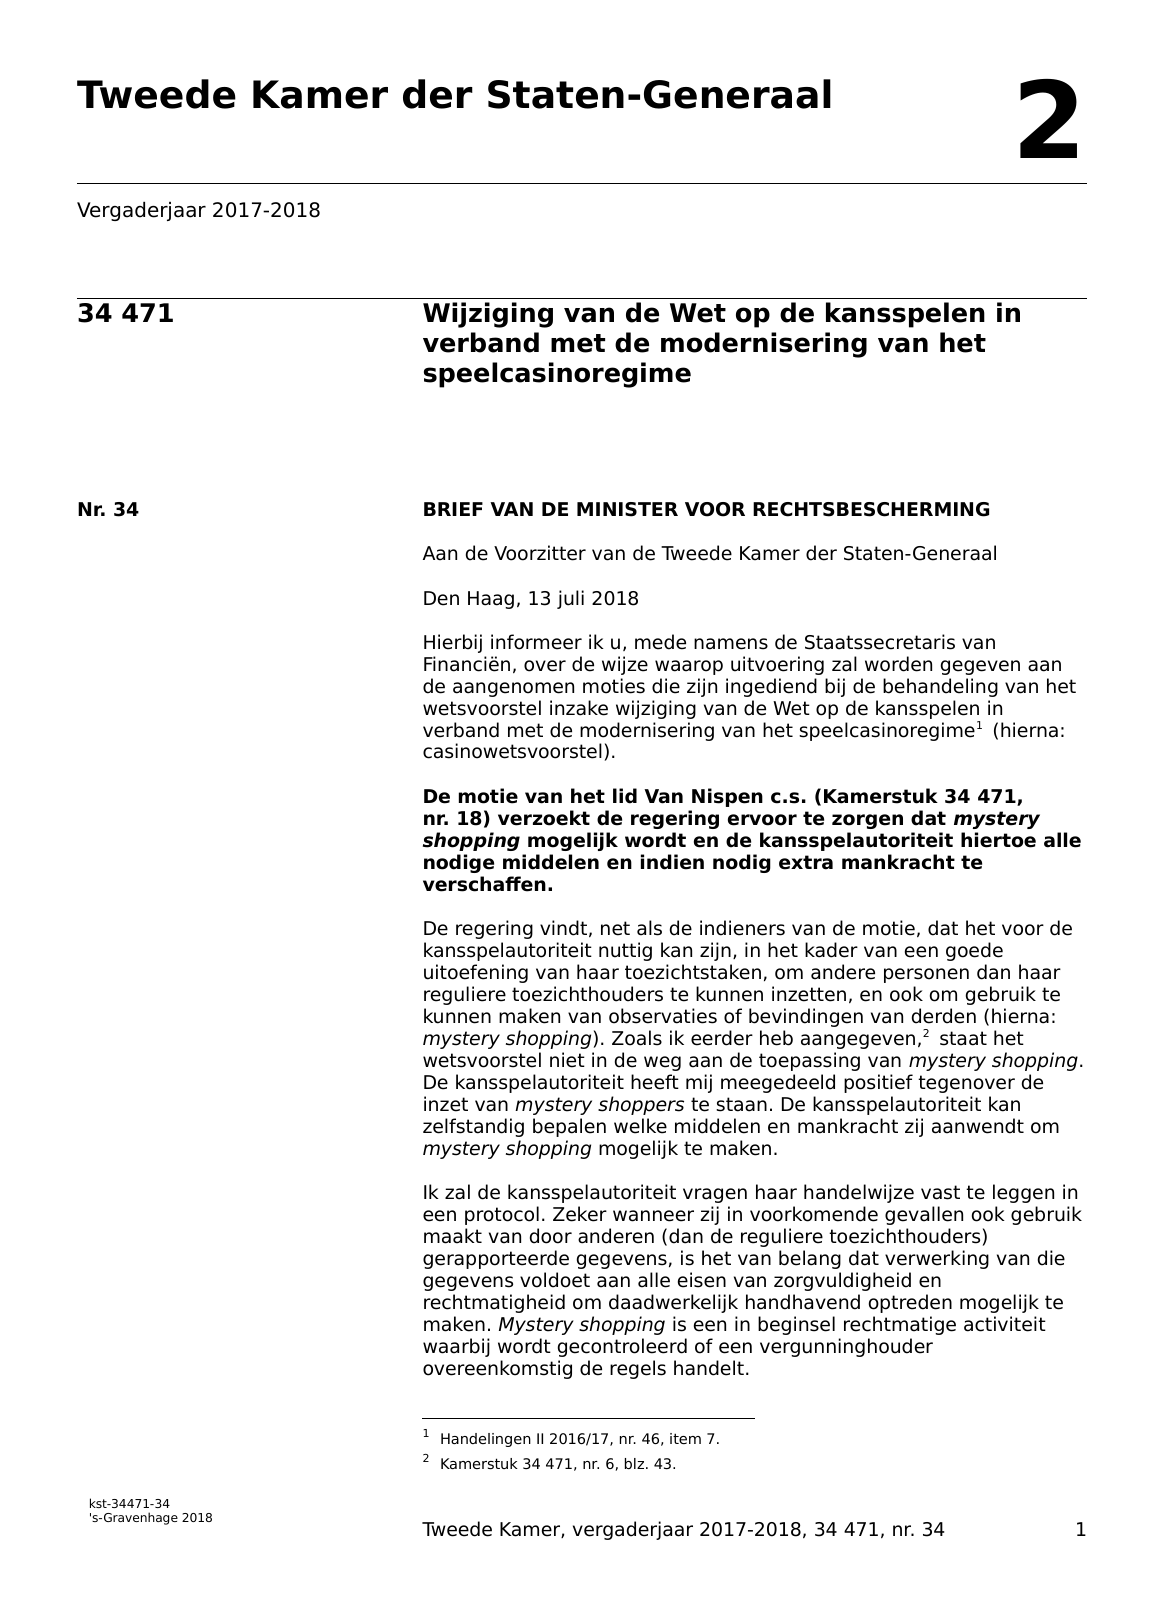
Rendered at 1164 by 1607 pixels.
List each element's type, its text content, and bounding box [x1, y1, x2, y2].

text Kamerstuk 34 471, nr. 6, blz. 43. [422, 1452, 1087, 1474]
text De motie van het lid Van Nispen c.s. (Kamerstuk 34 471, nr. 18) verzoekt de regering ervoor te zorgen dat mystery shopping mogelijk wordt en de kansspelautoriteit hiertoe alle nodige middelen en indien nodig extra mankracht te verschaffen. [422, 786, 1087, 896]
text Hierbij informeer ik u, mede namens de Staatssecretaris van Financiën, over de wijze waarop uitvoering zal worden gegeven aan de aangenomen moties die zijn ingediend bij de behandeling van het wetsvoorstel inzake wijziging van de Wet op de kansspelen in verband met de modernisering van het speelcasinoregime (hierna: casinowetsvoorstel). [422, 632, 1087, 763]
table_cell Vergaderjaar 2017-2018 [77, 184, 1087, 298]
text De regering vindt, net als de indieners van de motie, dat het voor de kansspelautoriteit nuttig kan zijn, in het kader van een goede uitoefening van haar toezichtstaken, om andere personen dan haar reguliere toezichthouders te kunnen inzetten, en ook om gebruik te kunnen maken van observaties of bevindingen van derden (hierna: mystery shopping). Zoals ik eerder heb aangegeven, staat het wetsvoorstel niet in de weg aan de toepassing van mystery shopping. De kansspelautoriteit heeft mij meegedeeld positief tegenover de inzet van mystery shoppers te staan. De kansspelautoriteit kan zelfstandig bepalen welke middelen en mankracht zij aanwendt om mystery shopping mogelijk te maken. [422, 918, 1087, 1159]
text 's-Gravenhage 2018 [88, 1511, 323, 1525]
table_header 2 [886, 59, 1087, 183]
subtitle 34 471 Wijziging van de Wet op de kansspelen in verband met de modernisering van het speelcasinoregime [77, 299, 1087, 388]
text kst-34471-34 [88, 1497, 323, 1511]
text Ik zal de kansspelautoriteit vragen haar handelwijze vast te leggen in een protocol. Zeker wanneer zij in voorkomende gevallen ook gebruik maakt van door anderen (dan de reguliere toezichthouders) gerapporteerde gegevens, is het van belang dat verwerking van die gegevens voldoet aan alle eisen van zorgvuldigheid en rechtmatigheid om daadwerkelijk handhavend optreden mogelijk te maken. Mystery shopping is een in beginsel rechtmatige activiteit waarbij wordt gecontroleerd of een vergunninghouder overeenkomstig de regels handelt. [422, 1182, 1087, 1379]
table_header Tweede Kamer der Staten-Generaal [77, 59, 886, 183]
subtitle Nr. 34 BRIEF VAN DE MINISTER VOOR RECHTSBESCHERMING [77, 499, 1087, 521]
text Aan de Voorzitter van de Tweede Kamer der Staten-Generaal [422, 543, 1087, 565]
text Den Haag, 13 juli 2018 [422, 587, 1087, 609]
text Handelingen II 2016/17, nr. 46, item 7. [422, 1427, 1087, 1449]
